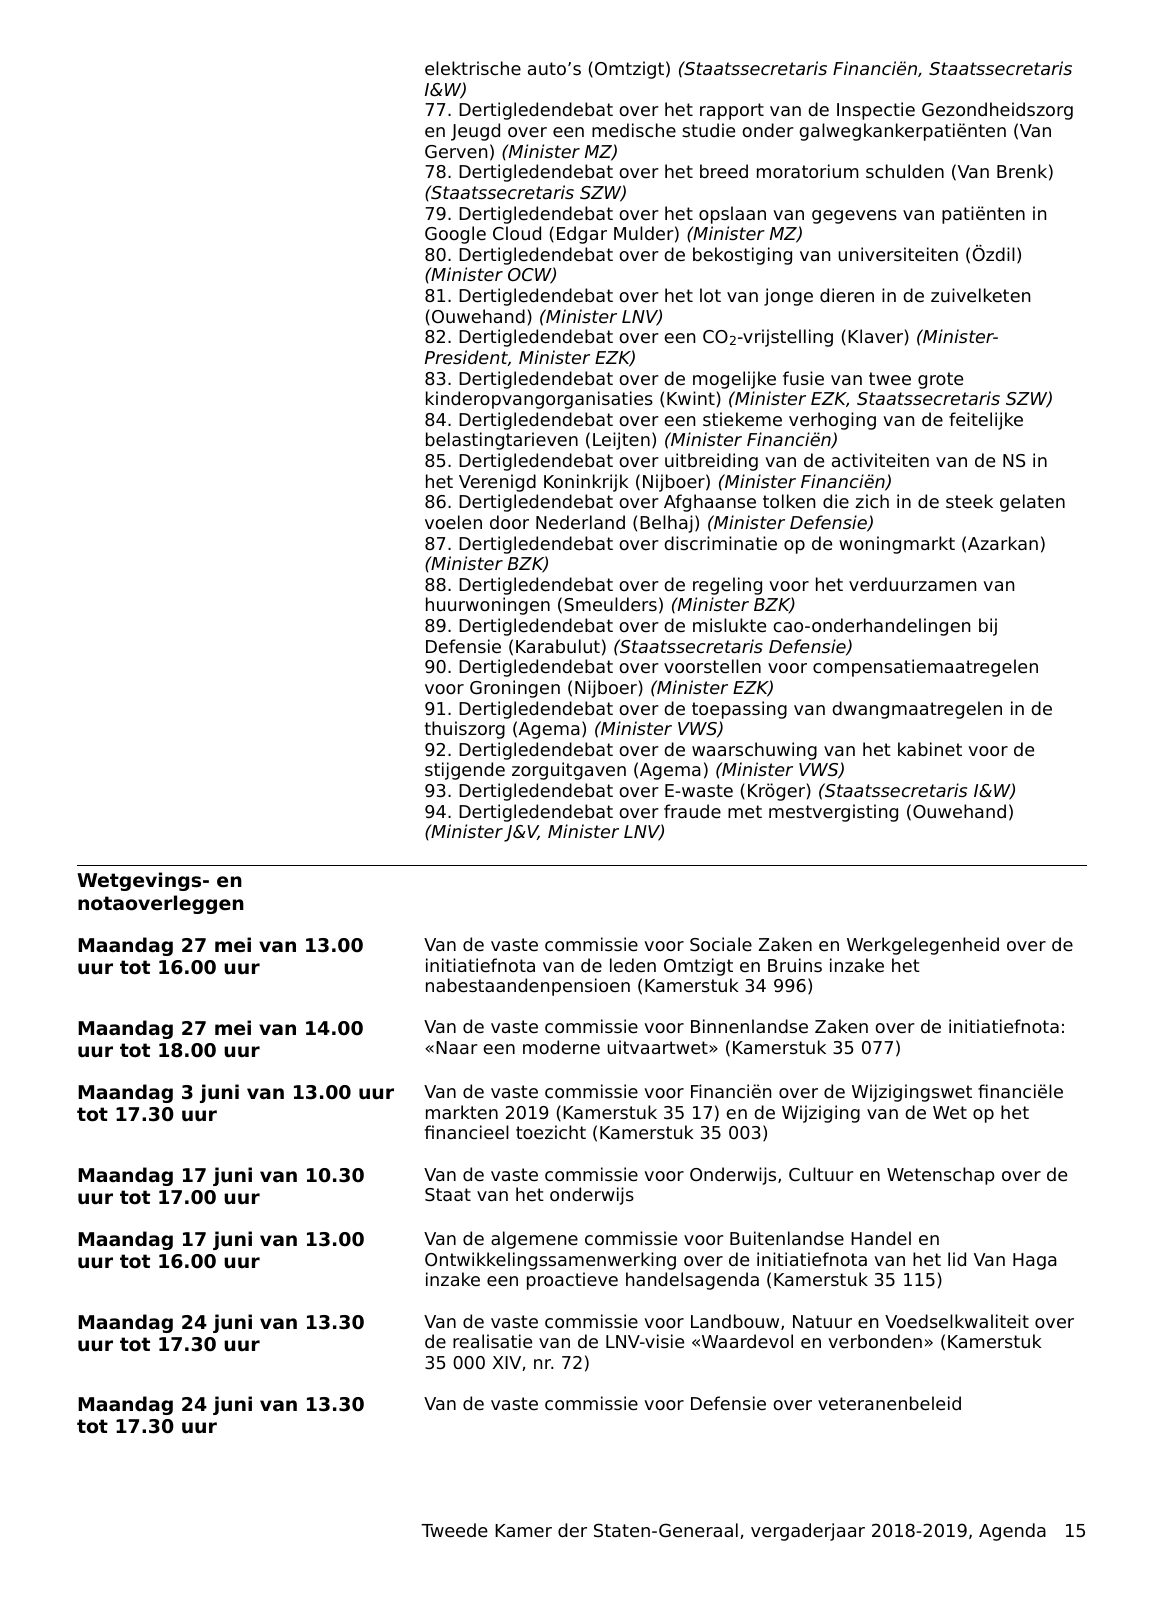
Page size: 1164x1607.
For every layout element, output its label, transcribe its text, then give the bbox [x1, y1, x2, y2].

table_cell [401, 1082, 418, 1144]
table_cell 87. Dertigledendebat over discriminatie op de woningmarkt (Azarkan) (Minister BZK) [418, 534, 1087, 575]
table_cell [77, 802, 401, 843]
table_cell [401, 286, 418, 327]
table_cell [401, 1394, 418, 1438]
table_cell [401, 657, 418, 698]
table_cell 94. Dertigledendebat over fraude met mestvergisting (Ouwehand) (Minister J&V, Minister LNV) [418, 802, 1087, 843]
table_cell [401, 492, 418, 533]
table_cell [77, 1438, 401, 1459]
table_cell 81. Dertigledendebat over het lot van jonge dieren in de zuivelketen (Ouwehand) (Minister LNV) [418, 286, 1087, 327]
table_cell 78. Dertigledendebat over het breed moratorium schulden (Van Brenk) (Staatssecretaris SZW) [418, 162, 1087, 203]
table_cell [77, 1291, 401, 1312]
table_cell [77, 616, 401, 657]
table_cell [401, 914, 418, 935]
table_cell [418, 1144, 1087, 1164]
table_cell [77, 1061, 401, 1082]
table_cell [401, 1061, 418, 1082]
table_cell [401, 59, 418, 100]
table_cell elektrische auto’s (Omtzigt) (Staatssecretaris Financiën, Staatssecretaris I&W) [418, 59, 1087, 100]
table_cell [401, 162, 418, 203]
table_cell [77, 410, 401, 451]
table_cell [401, 616, 418, 657]
table_cell 80. Dertigledendebat over de bekostiging van universiteiten (Özdil) (Minister OCW) [418, 245, 1087, 286]
table_cell [401, 935, 418, 997]
table_header [418, 866, 1087, 914]
table_cell 77. Dertigledendebat over het rapport van de Inspectie Gezondheidszorg en Jeugd over een medische studie onder galwegkankerpatiënten (Van Gerven) (Minister MZ) [418, 100, 1087, 162]
table_cell [418, 1374, 1087, 1394]
table_cell Van de vaste commissie voor Onderwijs, Cultuur en Wetenschap over de Staat van het onderwijs [418, 1165, 1087, 1208]
table_cell [77, 369, 401, 410]
table_cell [418, 1291, 1087, 1312]
table_cell 84. Dertigledendebat over een stiekeme verhoging van de feitelijke belastingtarieven (Leijten) (Minister Financiën) [418, 410, 1087, 451]
table_cell [77, 100, 401, 162]
table_cell [77, 781, 401, 802]
table_cell 83. Dertigledendebat over de mogelijke fusie van twee grote kinderopvangorganisaties (Kwint) (Minister EZK, Staatssecretaris SZW) [418, 369, 1087, 410]
table_cell [77, 59, 401, 100]
table_cell 86. Dertigledendebat over Afghaanse tolken die zich in de steek gelaten voelen door Nederland (Belhaj) (Minister Defensie) [418, 492, 1087, 533]
table_cell Van de algemene commissie voor Buitenlandse Handel en Ontwikkelingssamenwerking over de initiatiefnota van het lid Van Haga inzake een proactieve handelsagenda (Kamerstuk 35 115) [418, 1229, 1087, 1291]
table_cell Van de vaste commissie voor Landbouw, Natuur en Voedselkwaliteit over de realisatie van de LNV-visie «Waardevol en verbonden» (Kamerstuk 35 000 XIV, nr. 72) [418, 1312, 1087, 1373]
table_cell [77, 451, 401, 492]
table_cell [77, 997, 401, 1017]
table_cell [401, 1018, 418, 1061]
table_cell [418, 1209, 1087, 1229]
table_cell Van de vaste commissie voor Sociale Zaken en Werkgelegenheid over de initiatiefnota van de leden Omtzigt en Bruins inzake het nabestaandenpensioen (Kamerstuk 34 996) [418, 935, 1087, 997]
table_cell Van de vaste commissie voor Defensie over veteranenbeleid [418, 1394, 1087, 1438]
table_cell [401, 1209, 418, 1229]
table_cell 90. Dertigledendebat over voorstellen voor compensatiemaatregelen voor Groningen (Nijboer) (Minister EZK) [418, 657, 1087, 698]
table_cell [77, 1374, 401, 1394]
table_cell [401, 1144, 418, 1164]
table_cell [401, 1438, 418, 1459]
table_cell [401, 1291, 418, 1312]
table_cell Van de vaste commissie voor Financiën over de Wijzigingswet financiële markten 2019 (Kamerstuk 35 17) en de Wijziging van de Wet op het financieel toezicht (Kamerstuk 35 003) [418, 1082, 1087, 1144]
table_cell [401, 369, 418, 410]
table_cell Van de vaste commissie voor Binnenlandse Zaken over de initiatiefnota: «Naar een moderne uitvaartwet» (Kamerstuk 35 077) [418, 1018, 1087, 1061]
table_cell [77, 914, 401, 935]
table_cell [401, 410, 418, 451]
table_cell Maandag 17 juni van 10.30 uur tot 17.00 uur [77, 1165, 401, 1208]
table_cell [401, 245, 418, 286]
table_cell Maandag 17 juni van 13.00 uur tot 16.00 uur [77, 1229, 401, 1291]
table_cell 82. Dertigledendebat over een CO2-vrijstelling (Klaver) (Minister-President, Minister EZK) [418, 327, 1087, 368]
table_cell [401, 781, 418, 802]
table_cell [77, 492, 401, 533]
table_cell [401, 699, 418, 740]
table_cell [401, 802, 418, 843]
table_cell 88. Dertigledendebat over de regeling voor het verduurzamen van huurwoningen (Smeulders) (Minister BZK) [418, 575, 1087, 616]
table_cell [401, 1374, 418, 1394]
table_cell [401, 740, 418, 781]
table_cell [401, 1165, 418, 1208]
table_cell [401, 575, 418, 616]
table_cell [77, 327, 401, 368]
table_cell 79. Dertigledendebat over het opslaan van gegevens van patiënten in Google Cloud (Edgar Mulder) (Minister MZ) [418, 204, 1087, 245]
table_cell Maandag 24 juni van 13.30 tot 17.30 uur [77, 1394, 401, 1438]
table_cell [401, 1229, 418, 1291]
table_cell [77, 657, 401, 698]
table_cell [77, 534, 401, 575]
table_header Wetgevings- en notaoverleggen [77, 866, 401, 914]
table_cell Maandag 27 mei van 13.00 uur tot 16.00 uur [77, 935, 401, 997]
table_cell 91. Dertigledendebat over de toepassing van dwangmaatregelen in de thuiszorg (Agema) (Minister VWS) [418, 699, 1087, 740]
table_cell [77, 245, 401, 286]
table_cell 89. Dertigledendebat over de mislukte cao-onderhandelingen bij Defensie (Karabulut) (Staatssecretaris Defensie) [418, 616, 1087, 657]
table_cell 93. Dertigledendebat over E-waste (Kröger) (Staatssecretaris I&W) [418, 781, 1087, 802]
table_cell [77, 740, 401, 781]
table_cell [401, 100, 418, 162]
table_cell [401, 1312, 418, 1373]
table_cell 85. Dertigledendebat over uitbreiding van de activiteiten van de NS in het Verenigd Koninkrijk (Nijboer) (Minister Financiën) [418, 451, 1087, 492]
table_cell [77, 1209, 401, 1229]
table_cell [401, 997, 418, 1017]
table_cell [418, 1061, 1087, 1082]
table_cell [77, 575, 401, 616]
table_cell [418, 997, 1087, 1017]
table_cell [401, 534, 418, 575]
table_cell [418, 914, 1087, 935]
table_cell [77, 699, 401, 740]
table_cell [77, 286, 401, 327]
table_cell [401, 451, 418, 492]
table_cell Maandag 24 juni van 13.30 uur tot 17.30 uur [77, 1312, 401, 1373]
table_header [401, 866, 418, 914]
table_cell 92. Dertigledendebat over de waarschuwing van het kabinet voor de stijgende zorguitgaven (Agema) (Minister VWS) [418, 740, 1087, 781]
table_cell [77, 204, 401, 245]
table_cell Maandag 27 mei van 14.00 uur tot 18.00 uur [77, 1018, 401, 1061]
table_cell Maandag 3 juni van 13.00 uur tot 17.30 uur [77, 1082, 401, 1144]
table_cell [401, 327, 418, 368]
table_cell [77, 1144, 401, 1164]
table_cell [418, 1438, 1087, 1459]
table_cell [401, 204, 418, 245]
table_cell [77, 162, 401, 203]
